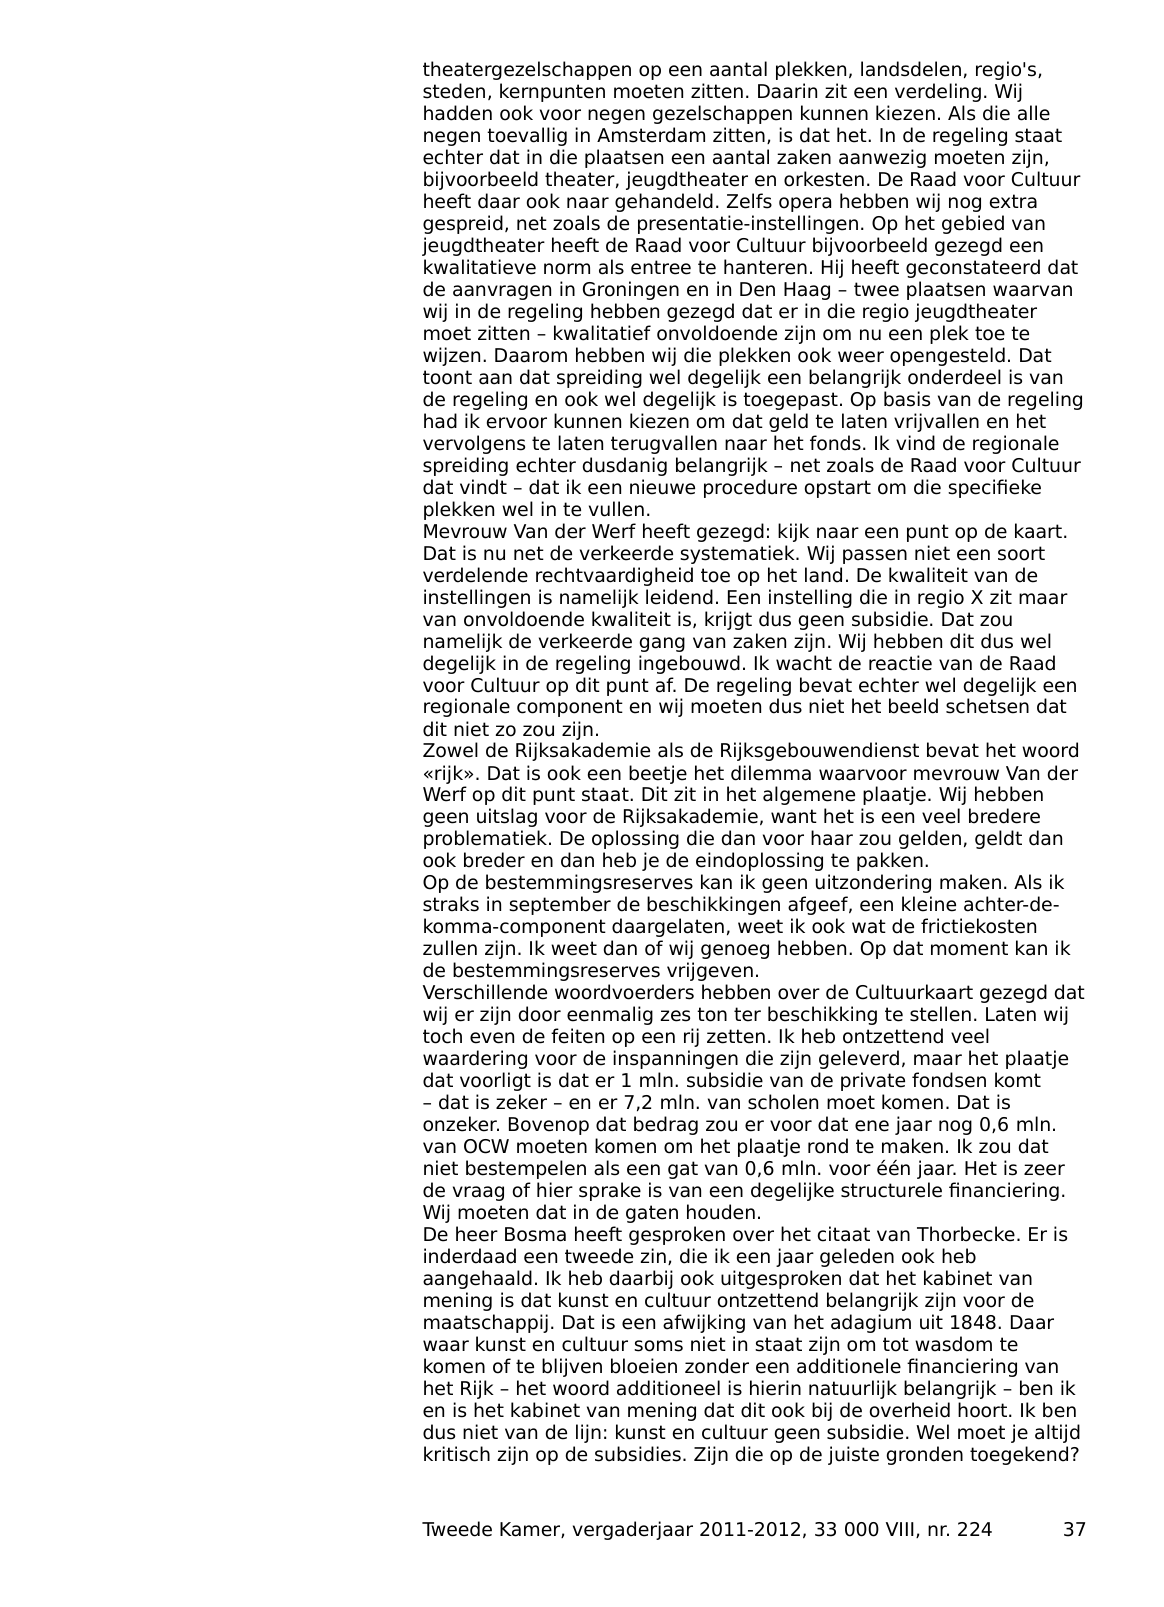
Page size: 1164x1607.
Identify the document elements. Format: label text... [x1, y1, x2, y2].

text Zowel de Rijksakademie als de Rijksgebouwendienst bevat het woord «rijk». Dat is ook een beetje het dilemma waarvoor mevrouw Van der Werf op dit punt staat. Dit zit in het algemene plaatje. Wij hebben geen uitslag voor de Rijksakademie, want het is een veel bredere problematiek. De oplossing die dan voor haar zou gelden, geldt dan ook breder en dan heb je de eindoplossing te pakken. [422, 740, 1087, 872]
text Op de bestemmingsreserves kan ik geen uitzondering maken. Als ik straks in september de beschikkingen afgeef, een kleine achter-de-komma-component daargelaten, weet ik ook wat de frictiekosten zullen zijn. Ik weet dan of wij genoeg hebben. Op dat moment kan ik de bestemmingsreserves vrijgeven. [422, 872, 1087, 982]
text De heer Bosma heeft gesproken over het citaat van Thorbecke. Er is inderdaad een tweede zin, die ik een jaar geleden ook heb aangehaald. Ik heb daarbij ook uitgesproken dat het kabinet van mening is dat kunst en cultuur ontzettend belangrijk zijn voor de maatschappij. Dat is een afwijking van het adagium uit 1848. Daar waar kunst en cultuur soms niet in staat zijn om tot wasdom te komen of te blijven bloeien zonder een additionele financiering van het Rijk – het woord additioneel is hierin natuurlijk belangrijk – ben ik en is het kabinet van mening dat dit ook bij de overheid hoort. Ik ben dus niet van de lijn: kunst en cultuur geen subsidie. Wel moet je altijd kritisch zijn op de subsidies. Zijn die op de juiste gronden toegekend? [422, 1224, 1087, 1466]
text Mevrouw Van der Werf heeft gezegd: kijk naar een punt op de kaart. Dat is nu net de verkeerde systematiek. Wij passen niet een soort verdelende rechtvaardigheid toe op het land. De kwaliteit van de instellingen is namelijk leidend. Een instelling die in regio X zit maar van onvoldoende kwaliteit is, krijgt dus geen subsidie. Dat zou namelijk de verkeerde gang van zaken zijn. Wij hebben dit dus wel degelijk in de regeling ingebouwd. Ik wacht de reactie van de Raad voor Cultuur op dit punt af. De regeling bevat echter wel degelijk een regionale component en wij moeten dus niet het beeld schetsen dat dit niet zo zou zijn. [422, 521, 1087, 740]
text Verschillende woordvoerders hebben over de Cultuurkaart gezegd dat wij er zijn door eenmalig zes ton ter beschikking te stellen. Laten wij toch even de feiten op een rij zetten. Ik heb ontzettend veel waardering voor de inspanningen die zijn geleverd, maar het plaatje dat voorligt is dat er 1 mln. subsidie van de private fondsen komt – dat is zeker – en er 7,2 mln. van scholen moet komen. Dat is onzeker. Bovenop dat bedrag zou er voor dat ene jaar nog 0,6 mln. van OCW moeten komen om het plaatje rond te maken. Ik zou dat niet bestempelen als een gat van 0,6 mln. voor één jaar. Het is zeer de vraag of hier sprake is van een degelijke structurele financiering. Wij moeten dat in de gaten houden. [422, 982, 1087, 1224]
text theatergezelschappen op een aantal plekken, landsdelen, regio's, steden, kernpunten moeten zitten. Daarin zit een verdeling. Wij hadden ook voor negen gezelschappen kunnen kiezen. Als die alle negen toevallig in Amsterdam zitten, is dat het. In de regeling staat echter dat in die plaatsen een aantal zaken aanwezig moeten zijn, bijvoorbeeld theater, jeugdtheater en orkesten. De Raad voor Cultuur heeft daar ook naar gehandeld. Zelfs opera hebben wij nog extra gespreid, net zoals de presentatie-instellingen. Op het gebied van jeugdtheater heeft de Raad voor Cultuur bijvoorbeeld gezegd een kwalitatieve norm als entree te hanteren. Hij heeft geconstateerd dat de aanvragen in Groningen en in Den Haag – twee plaatsen waarvan wij in de regeling hebben gezegd dat er in die regio jeugdtheater moet zitten – kwalitatief onvoldoende zijn om nu een plek toe te wijzen. Daarom hebben wij die plekken ook weer opengesteld. Dat toont aan dat spreiding wel degelijk een belangrijk onderdeel is van de regeling en ook wel degelijk is toegepast. Op basis van de regeling had ik ervoor kunnen kiezen om dat geld te laten vrijvallen en het vervolgens te laten terugvallen naar het fonds. Ik vind de regionale spreiding echter dusdanig belangrijk – net zoals de Raad voor Cultuur dat vindt – dat ik een nieuwe procedure opstart om die specifieke plekken wel in te vullen. [422, 59, 1087, 521]
